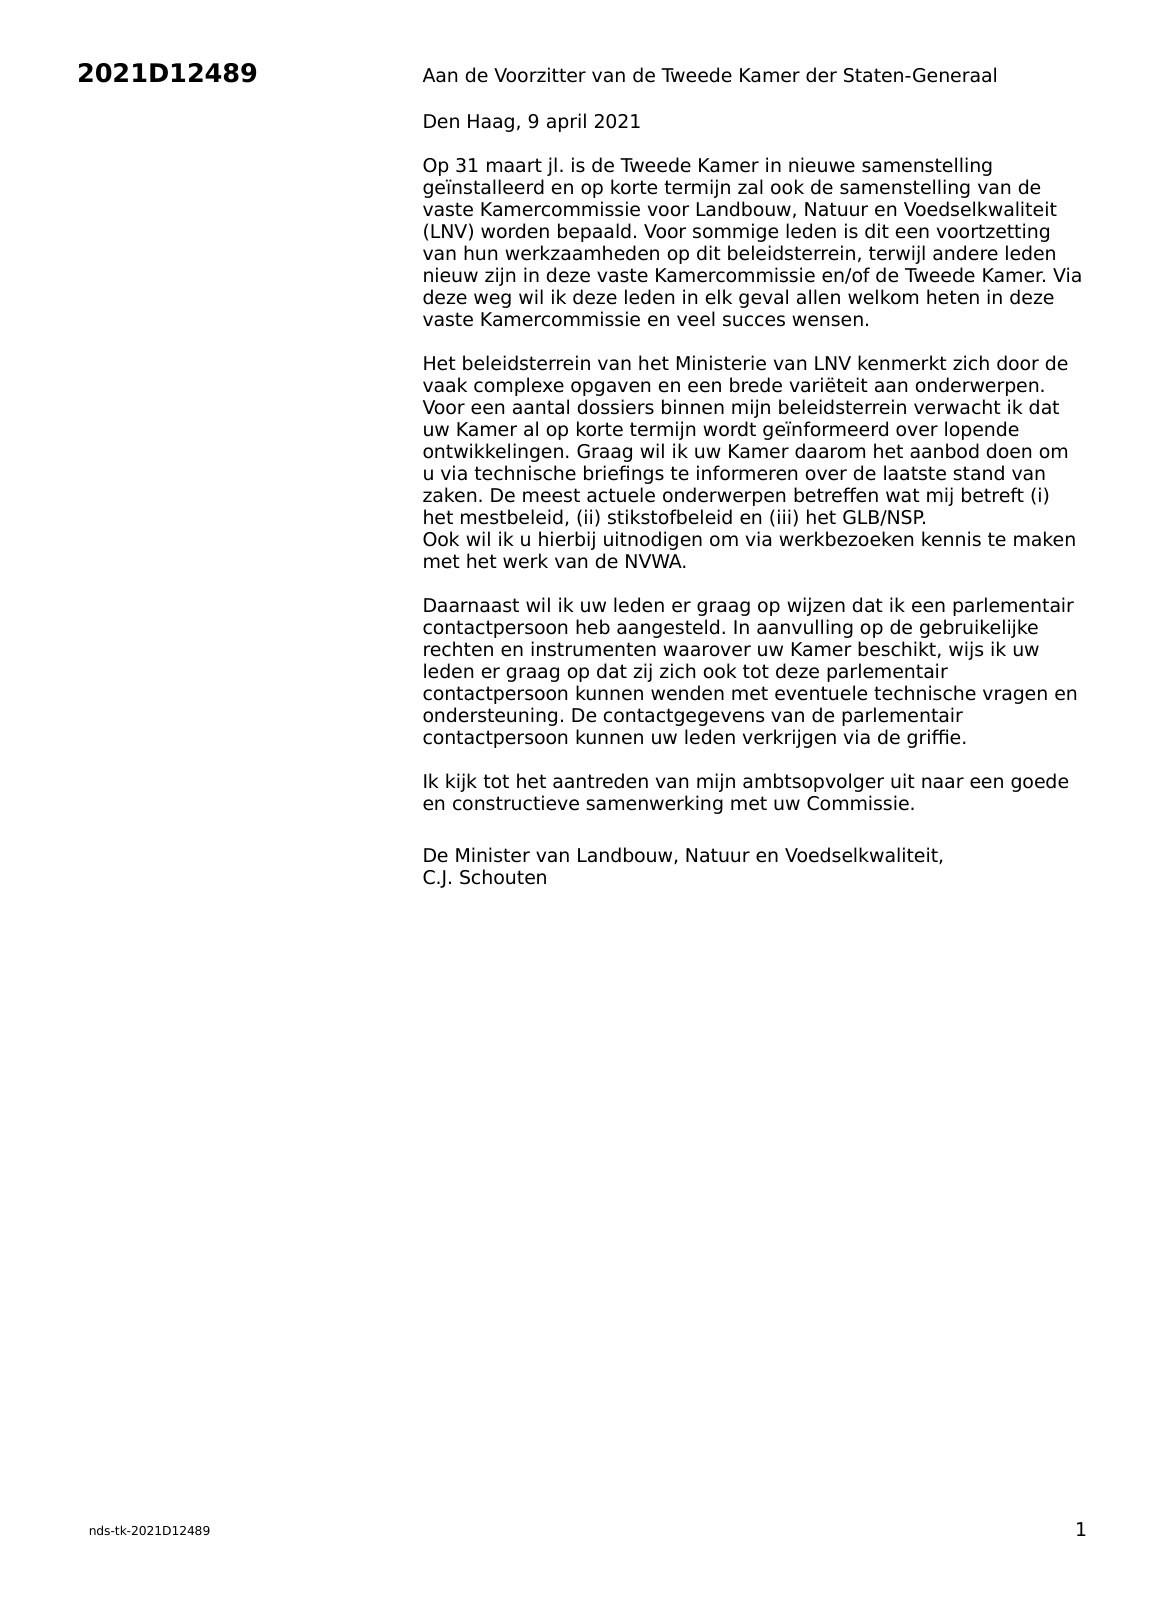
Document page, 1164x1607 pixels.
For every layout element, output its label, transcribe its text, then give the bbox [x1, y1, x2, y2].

text nds-tk-2021D12489 [88, 1524, 323, 1538]
text Daarnaast wil ik uw leden er graag op wijzen dat ik een parlementair contactpersoon heb aangesteld. In aanvulling op de gebruikelijke rechten en instrumenten waarover uw Kamer beschikt, wijs ik uw leden er graag op dat zij zich ook tot deze parlementair contactpersoon kunnen wenden met eventuele technische vragen en ondersteuning. De contactgegevens van de parlementair contactpersoon kunnen uw leden verkrijgen via de griffie. [422, 595, 1087, 749]
text Ook wil ik u hierbij uitnodigen om via werkbezoeken kennis te maken met het werk van de NVWA. [422, 529, 1087, 573]
text 2021D12489 Aan de Voorzitter van de Tweede Kamer der Staten-Generaal [77, 59, 1087, 89]
text Het beleidsterrein van het Ministerie van LNV kenmerkt zich door de vaak complexe opgaven en een brede variëteit aan onderwerpen. Voor een aantal dossiers binnen mijn beleidsterrein verwacht ik dat uw Kamer al op korte termijn wordt geïnformeerd over lopende ontwikkelingen. Graag wil ik uw Kamer daarom het aanbod doen om u via technische briefings te informeren over de laatste stand van zaken. De meest actuele onderwerpen betreffen wat mij betreft (i) het mestbeleid, (ii) stikstofbeleid en (iii) het GLB/NSP. [422, 353, 1087, 529]
text Op 31 maart jl. is de Tweede Kamer in nieuwe samenstelling geïnstalleerd en op korte termijn zal ook de samenstelling van de vaste Kamercommissie voor Landbouw, Natuur en Voedselkwaliteit (LNV) worden bepaald. Voor sommige leden is dit een voortzetting van hun werkzaamheden op dit beleidsterrein, terwijl andere leden nieuw zijn in deze vaste Kamercommissie en/of de Tweede Kamer. Via deze weg wil ik deze leden in elk geval allen welkom heten in deze vaste Kamercommissie en veel succes wensen. [422, 155, 1087, 331]
text Ik kijk tot het aantreden van mijn ambtsopvolger uit naar een goede en constructieve samenwerking met uw Commissie. [422, 771, 1087, 815]
text Den Haag, 9 april 2021 [422, 111, 1087, 133]
text De Minister van Landbouw, Natuur en Voedselkwaliteit, C.J. Schouten [422, 845, 1087, 889]
